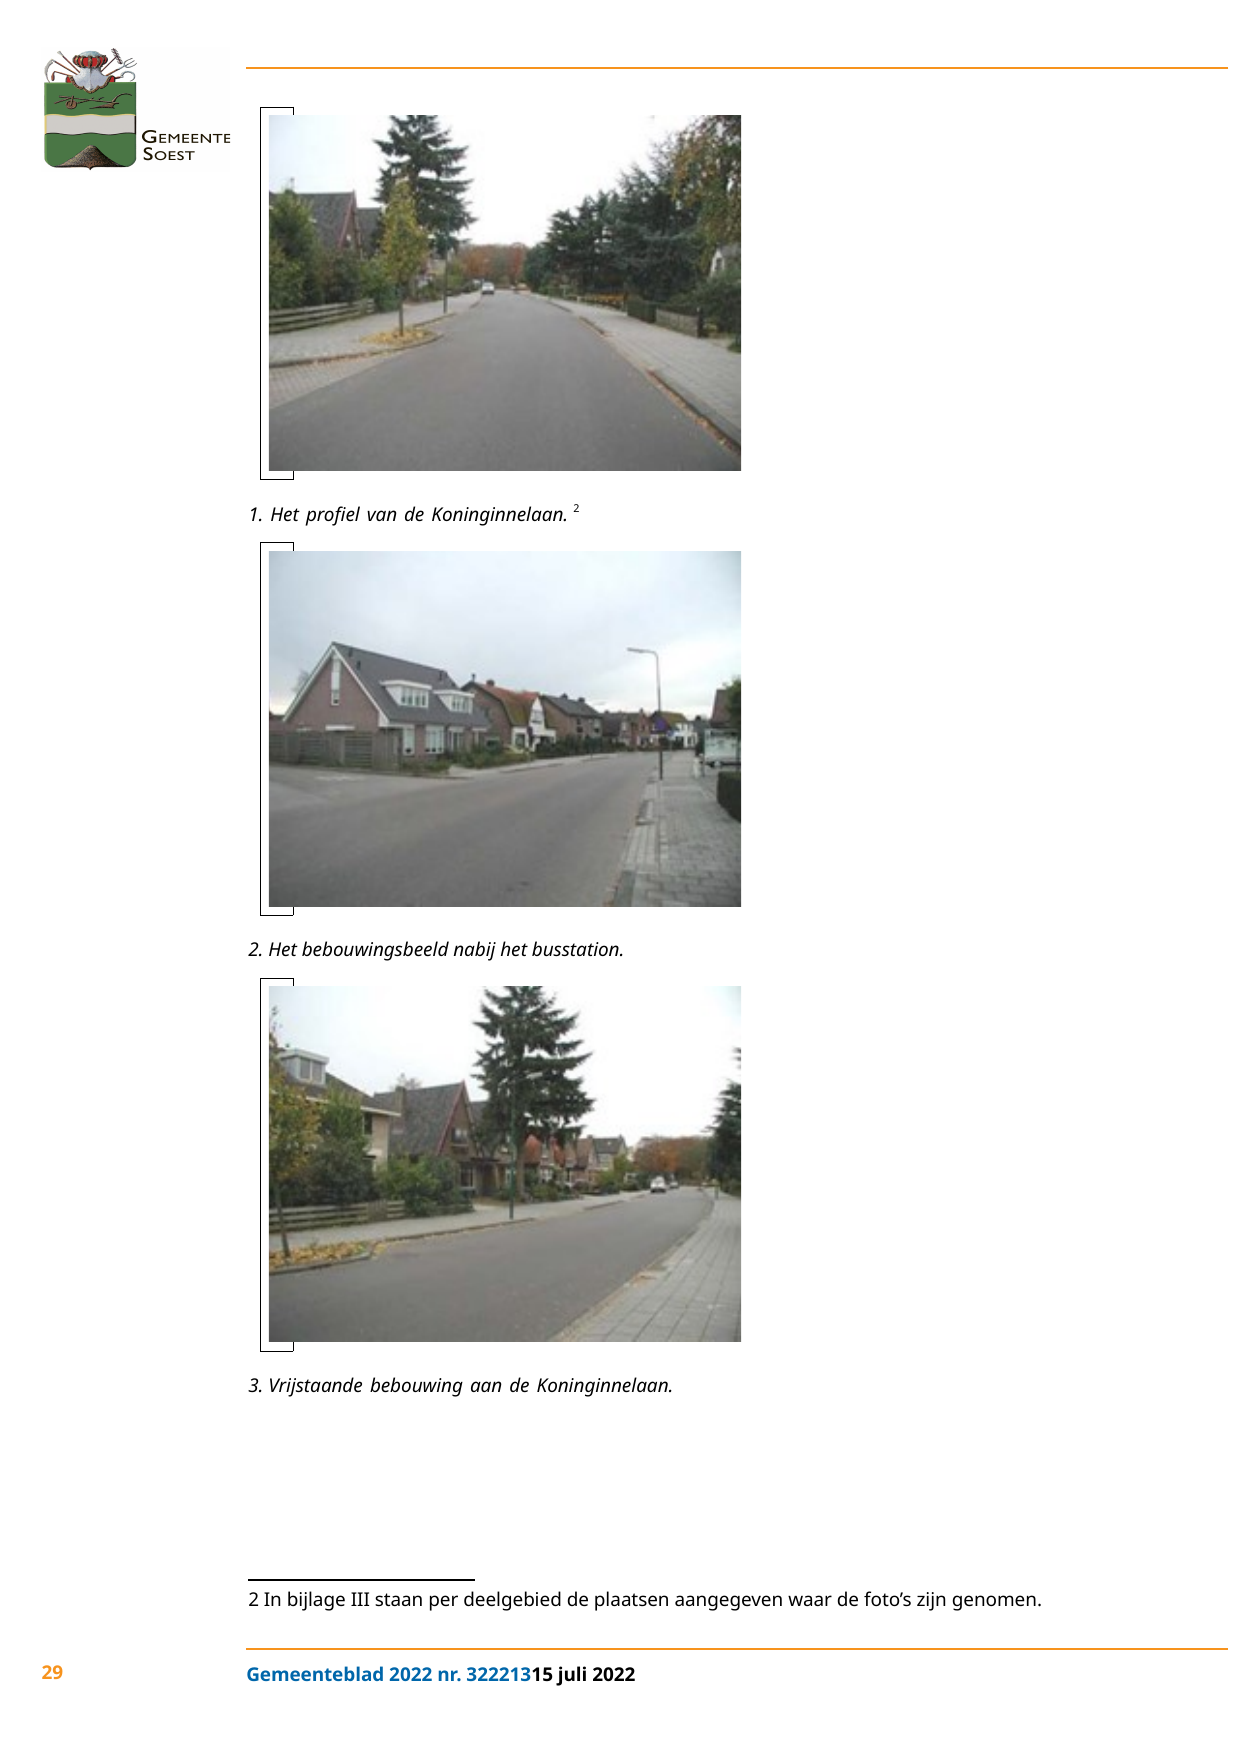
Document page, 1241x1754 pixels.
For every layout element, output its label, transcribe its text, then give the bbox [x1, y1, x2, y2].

text In bijlage III staan per deelgebied de plaatsen aangegeven waar de foto’s zijn genomen. [248, 1586, 1152, 1612]
text 2. Het bebouwingsbeeld nabij het busstation. [248, 936, 1152, 962]
picture [268, 115, 742, 471]
picture [268, 551, 742, 907]
text 3. Vrijstaande bebouwing aan de Koninginnelaan. [248, 1372, 1152, 1398]
picture [41, 47, 231, 172]
picture [268, 986, 742, 1342]
text 1. Het profiel van de Koninginnelaan. [248, 501, 1152, 527]
